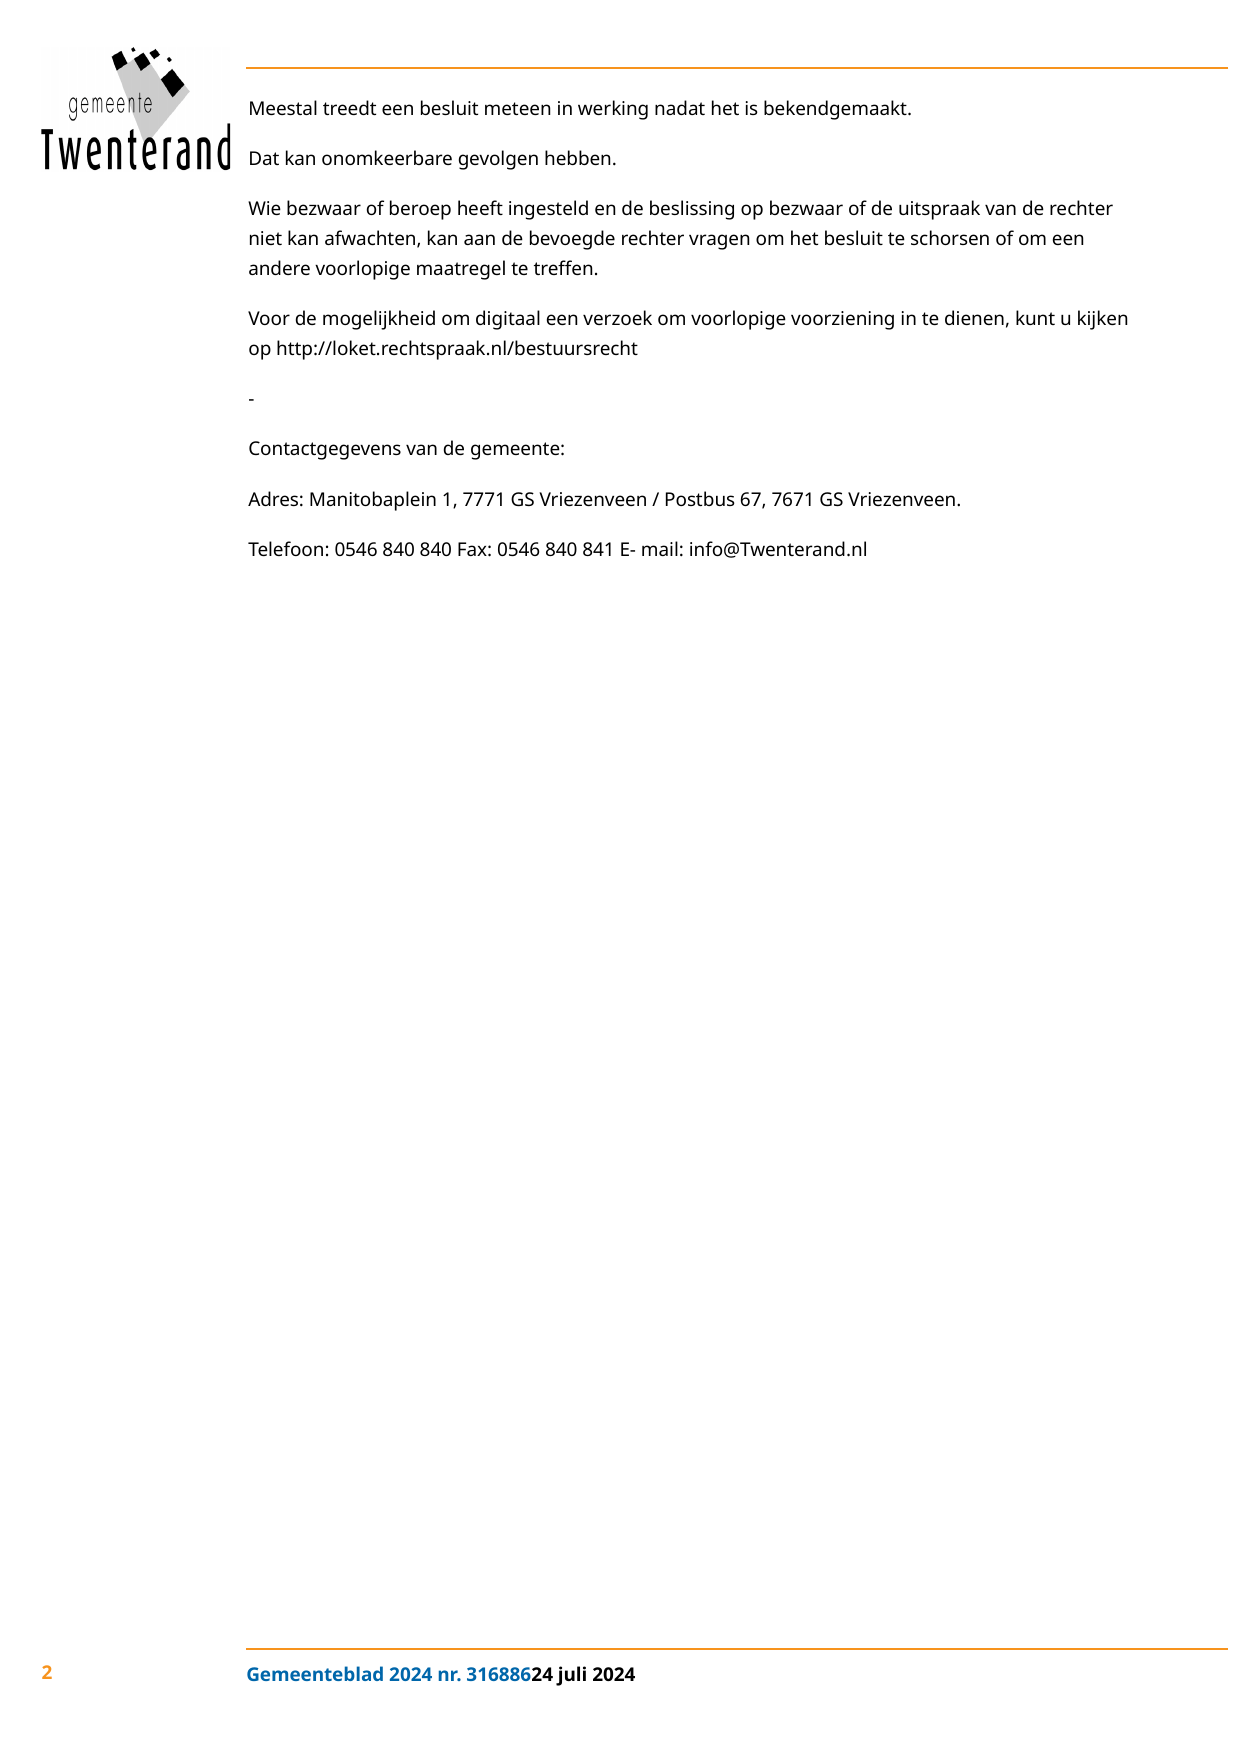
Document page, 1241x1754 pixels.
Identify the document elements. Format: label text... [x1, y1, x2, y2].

text Wie bezwaar of beroep heeft ingesteld en de beslissing op bezwaar of de uitspraak van de rechter niet kan afwachten, kan aan de bevoegde rechter vragen om het besluit te schorsen of om een andere voorlopige maatregel te treffen. [248, 196, 1152, 281]
text Adres: Manitobaplein 1, 7771 GS Vriezenveen / Postbus 67, 7671 GS Vriezenveen. [248, 486, 1152, 512]
text Dat kan onomkeerbare gevolgen hebben. [248, 145, 1152, 171]
text Voor de mogelijkheid om digitaal een verzoek om voorlopige voorziening in te dienen, kunt u kijken op http://loket.rechtspraak.nl/bestuursrecht [248, 305, 1152, 361]
text Telefoon: 0546 840 840 Fax: 0546 840 841 E- mail: info@Twenterand.nl [248, 536, 1152, 562]
text Meestal treedt een besluit meteen in werking nadat het is bekendgemaakt. [248, 95, 1152, 121]
picture [41, 47, 231, 172]
text - [248, 385, 1152, 411]
text Contactgegevens van de gemeente: [248, 436, 1152, 461]
